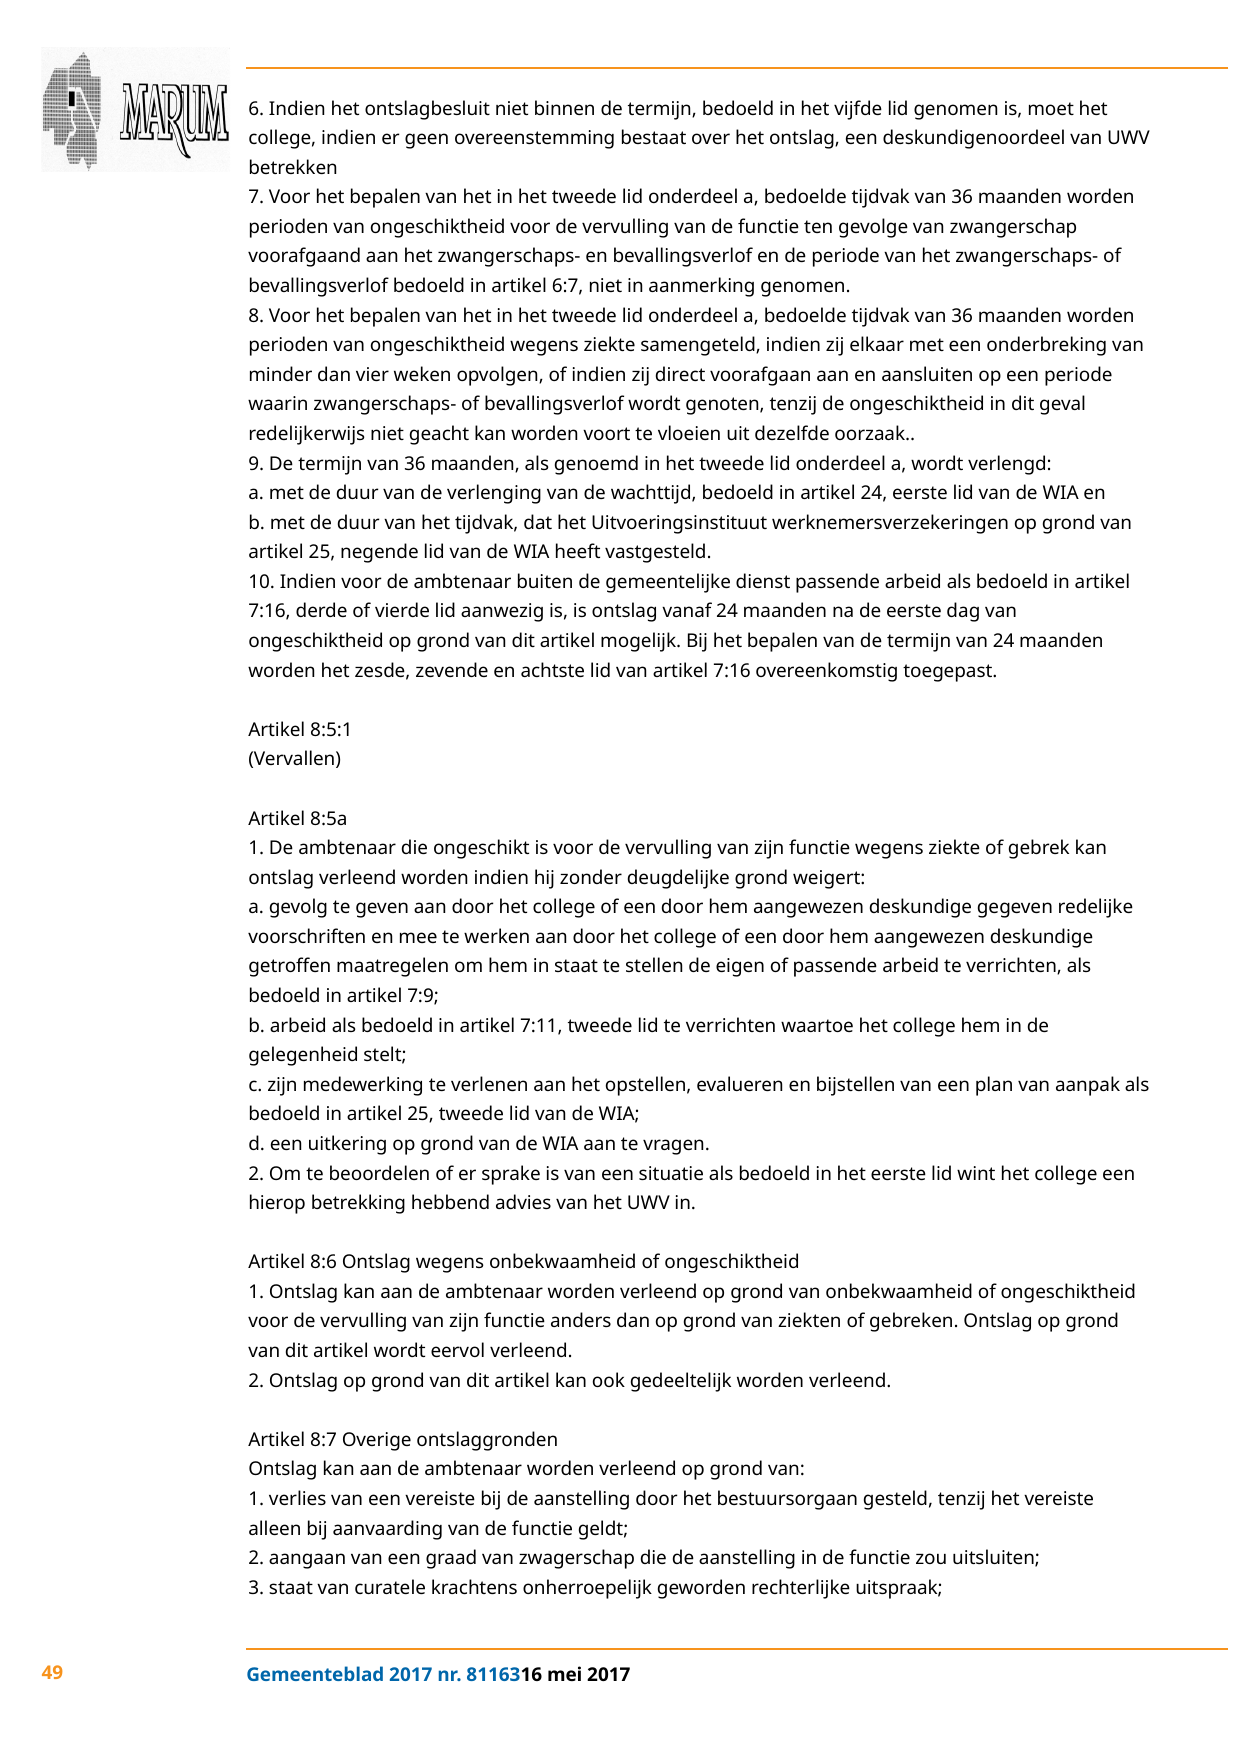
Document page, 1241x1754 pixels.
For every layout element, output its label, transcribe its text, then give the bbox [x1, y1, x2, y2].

text Artikel 8:6 Ontslag wegens onbekwaamheid of ongeschiktheid [248, 1248, 1152, 1274]
text 9. De termijn van 36 maanden, als genoemd in het tweede lid onderdeel a, wordt verlengd: [248, 450, 1152, 476]
text d. een uitkering op grond van de WIA aan te vragen. [248, 1130, 1152, 1156]
text a. gevolg te geven aan door het college of een door hem aangewezen deskundige gegeven redelijke voorschriften en mee te werken aan door het college of een door hem aangewezen deskundige getroffen maatregelen om hem in staat te stellen de eigen of passende arbeid te verrichten, als bedoeld in artikel 7:9; [248, 893, 1152, 1008]
text (Vervallen) [248, 746, 1152, 771]
text 2. Ontslag op grond van dit artikel kan ook gedeeltelijk worden verleend. [248, 1367, 1152, 1393]
text 1. De ambtenaar die ongeschikt is voor de vervulling van zijn functie wegens ziekte of gebrek kan ontslag verleend worden indien hij zonder deugdelijke grond weigert: [248, 834, 1152, 890]
text 2. aangaan van een graad van zwagerschap die de aanstelling in de functie zou uitsluiten; [248, 1544, 1152, 1570]
text 7. Voor het bepalen van het in het tweede lid onderdeel a, bedoelde tijdvak van 36 maanden worden perioden van ongeschiktheid voor de vervulling van de functie ten gevolge van zwangerschap voorafgaand aan het zwangerschaps- en bevallingsverlof en de periode van het zwangerschaps- of bevallingsverlof bedoeld in artikel 6:7, niet in aanmerking genomen. [248, 183, 1152, 298]
text 2. Om te beoordelen of er sprake is van een situatie als bedoeld in het eerste lid wint het college een hierop betrekking hebbend advies van het UWV in. [248, 1160, 1152, 1215]
text Artikel 8:5a [248, 805, 1152, 831]
text 6. Indien het ontslagbesluit niet binnen de termijn, bedoeld in het vijfde lid genomen is, moet het college, indien er geen overeenstemming bestaat over het ontslag, een deskundigenoordeel van UWV betrekken [248, 95, 1152, 180]
picture [41, 47, 231, 172]
text Ontslag kan aan de ambtenaar worden verleend op grond van: [248, 1456, 1152, 1481]
text 8. Voor het bepalen van het in het tweede lid onderdeel a, bedoelde tijdvak van 36 maanden worden perioden van ongeschiktheid wegens ziekte samengeteld, indien zij elkaar met een onderbreking van minder dan vier weken opvolgen, of indien zij direct voorafgaan aan en aansluiten op een periode waarin zwangerschaps- of bevallingsverlof wordt genoten, tenzij de ongeschiktheid in dit geval redelijkerwijs niet geacht kan worden voort te vloeien uit dezelfde oorzaak.. [248, 302, 1152, 446]
text 1. verlies van een vereiste bij de aanstelling door het bestuursorgaan gesteld, tenzij het vereiste alleen bij aanvaarding van de functie geldt; [248, 1485, 1152, 1541]
text Artikel 8:5:1 [248, 716, 1152, 742]
text b. arbeid als bedoeld in artikel 7:11, tweede lid te verrichten waartoe het college hem in de gelegenheid stelt; [248, 1012, 1152, 1067]
text 1. Ontslag kan aan de ambtenaar worden verleend op grond van onbekwaamheid of ongeschiktheid voor de vervulling van zijn functie anders dan op grond van ziekten of gebreken. Ontslag op grond van dit artikel wordt eervol verleend. [248, 1278, 1152, 1363]
text a. met de duur van de verlenging van de wachttijd, bedoeld in artikel 24, eerste lid van de WIA en [248, 479, 1152, 505]
text b. met de duur van het tijdvak, dat het Uitvoeringsinstituut werknemersverzekeringen op grond van artikel 25, negende lid van de WIA heeft vastgesteld. [248, 509, 1152, 564]
text 3. staat van curatele krachtens onherroepelijk geworden rechterlijke uitspraak; [248, 1574, 1152, 1600]
text 10. Indien voor de ambtenaar buiten de gemeentelijke dienst passende arbeid als bedoeld in artikel 7:16, derde of vierde lid aanwezig is, is ontslag vanaf 24 maanden na de eerste dag van ongeschiktheid op grond van dit artikel mogelijk. Bij het bepalen van de termijn van 24 maanden worden het zesde, zevende en achtste lid van artikel 7:16 overeenkomstig toegepast. [248, 568, 1152, 683]
text c. zijn medewerking te verlenen aan het opstellen, evalueren en bijstellen van een plan van aanpak als bedoeld in artikel 25, tweede lid van de WIA; [248, 1071, 1152, 1126]
text Artikel 8:7 Overige ontslaggronden [248, 1426, 1152, 1452]
